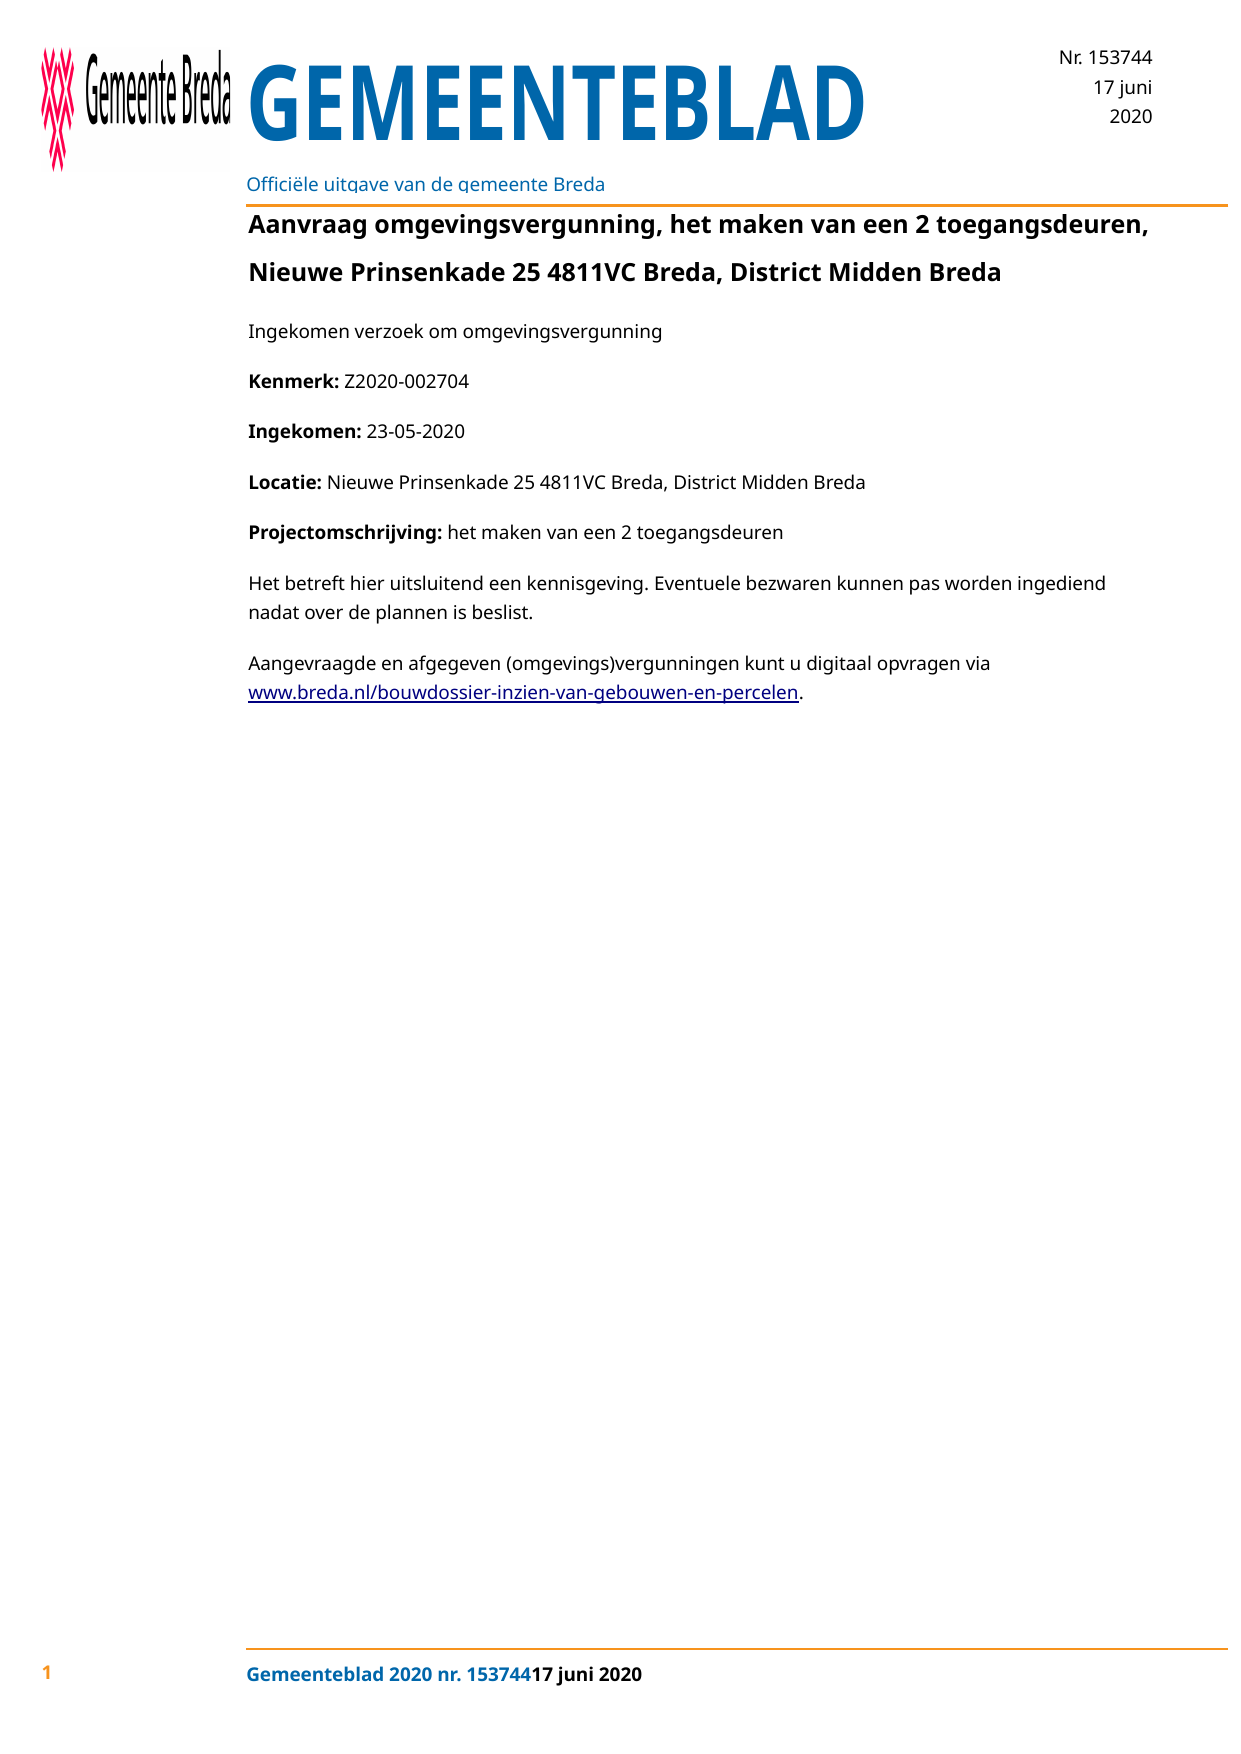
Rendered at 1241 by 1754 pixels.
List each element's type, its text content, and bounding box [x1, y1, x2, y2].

text Het betreft hier uitsluitend een kennisgeving. Eventuele bezwaren kunnen pas worden ingediend nadat over de plannen is beslist. [248, 570, 1152, 625]
text Locatie: Nieuwe Prinsenkade 25 4811VC Breda, District Midden Breda [248, 469, 1152, 495]
text Ingekomen verzoek om omgevingsvergunning [248, 318, 1152, 344]
picture [41, 47, 231, 172]
text Aangevraagde en afgegeven (omgevings)vergunningen kunt u digitaal opvragen via www.breda.nl/bouwdossier-inzien-van-gebouwen-en-percelen. [248, 650, 1152, 705]
text Ingekomen: 23-05-2020 [248, 419, 1152, 444]
text Aanvraag omgevingsvergunning, het maken van een 2 toegangsdeuren, Nieuwe Prinsenkade 25 4811VC Breda, District Midden Breda [248, 207, 1152, 288]
text Projectomschrijving: het maken van een 2 toegangsdeuren [248, 519, 1152, 545]
text Kenmerk: Z2020-002704 [248, 368, 1152, 394]
